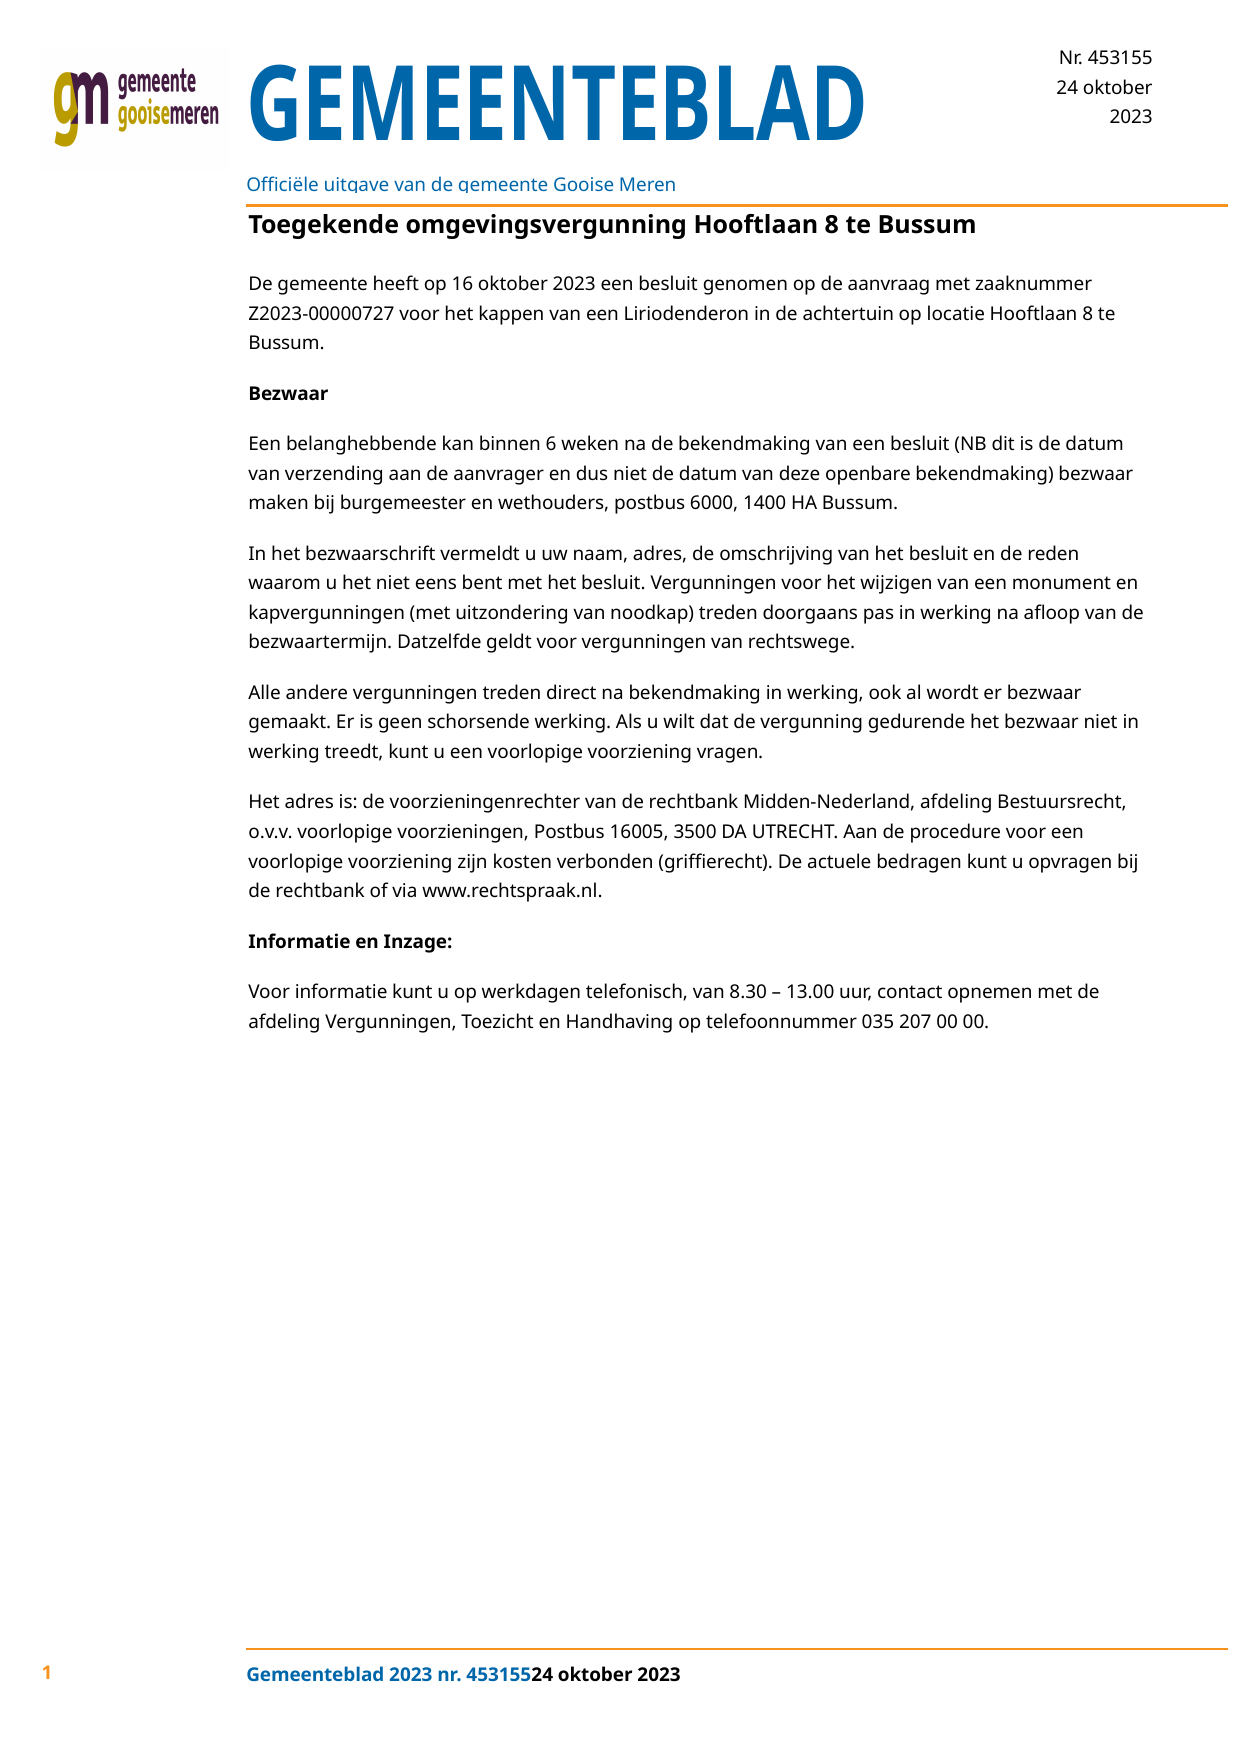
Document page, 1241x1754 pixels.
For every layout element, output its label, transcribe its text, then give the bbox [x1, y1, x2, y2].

text Voor informatie kunt u op werkdagen telefonisch, van 8.30 – 13.00 uur, contact opnemen met de afdeling Vergunningen, Toezicht en Handhaving op telefoonnummer 035 207 00 00. [248, 978, 1152, 1033]
text Toegekende omgevingsvergunning Hooftlaan 8 te Bussum [248, 207, 1152, 241]
picture [41, 47, 231, 172]
text Een belanghebbende kan binnen 6 weken na de bekendmaking van een besluit (NB dit is de datum van verzending aan de aanvrager en dus niet de datum van deze openbare bekendmaking) bezwaar maken bij burgemeester en wethouders, postbus 6000, 1400 HA Bussum. [248, 430, 1152, 515]
text Alle andere vergunningen treden direct na bekendmaking in werking, ook al wordt er bezwaar gemaakt. Er is geen schorsende werking. Als u wilt dat de vergunning gedurende het bezwaar niet in werking treedt, kunt u een voorlopige voorziening vragen. [248, 679, 1152, 764]
text Bezwaar [248, 380, 1152, 406]
text De gemeente heeft op 16 oktober 2023 een besluit genomen op de aanvraag met zaaknummer Z2023-00000727 voor het kappen van een Liriodenderon in de achtertuin op locatie Hooftlaan 8 te Bussum. [248, 270, 1152, 355]
text In het bezwaarschrift vermeldt u uw naam, adres, de omschrijving van het besluit en de reden waarom u het niet eens bent met het besluit. Vergunningen voor het wijzigen van een monument en kapvergunningen (met uitzondering van noodkap) treden doorgaans pas in werking na afloop van de bezwaartermijn. Datzelfde geldt voor vergunningen van rechtswege. [248, 540, 1152, 654]
text Informatie en Inzage: [248, 928, 1152, 953]
text Het adres is: de voorzieningenrechter van de rechtbank Midden-Nederland, afdeling Bestuursrecht, o.v.v. voorlopige voorzieningen, Postbus 16005, 3500 DA UTRECHT. Aan de procedure voor een voorlopige voorziening zijn kosten verbonden (griffierecht). De actuele bedragen kunt u opvragen bij de rechtbank of via www.rechtspraak.nl. [248, 789, 1152, 903]
